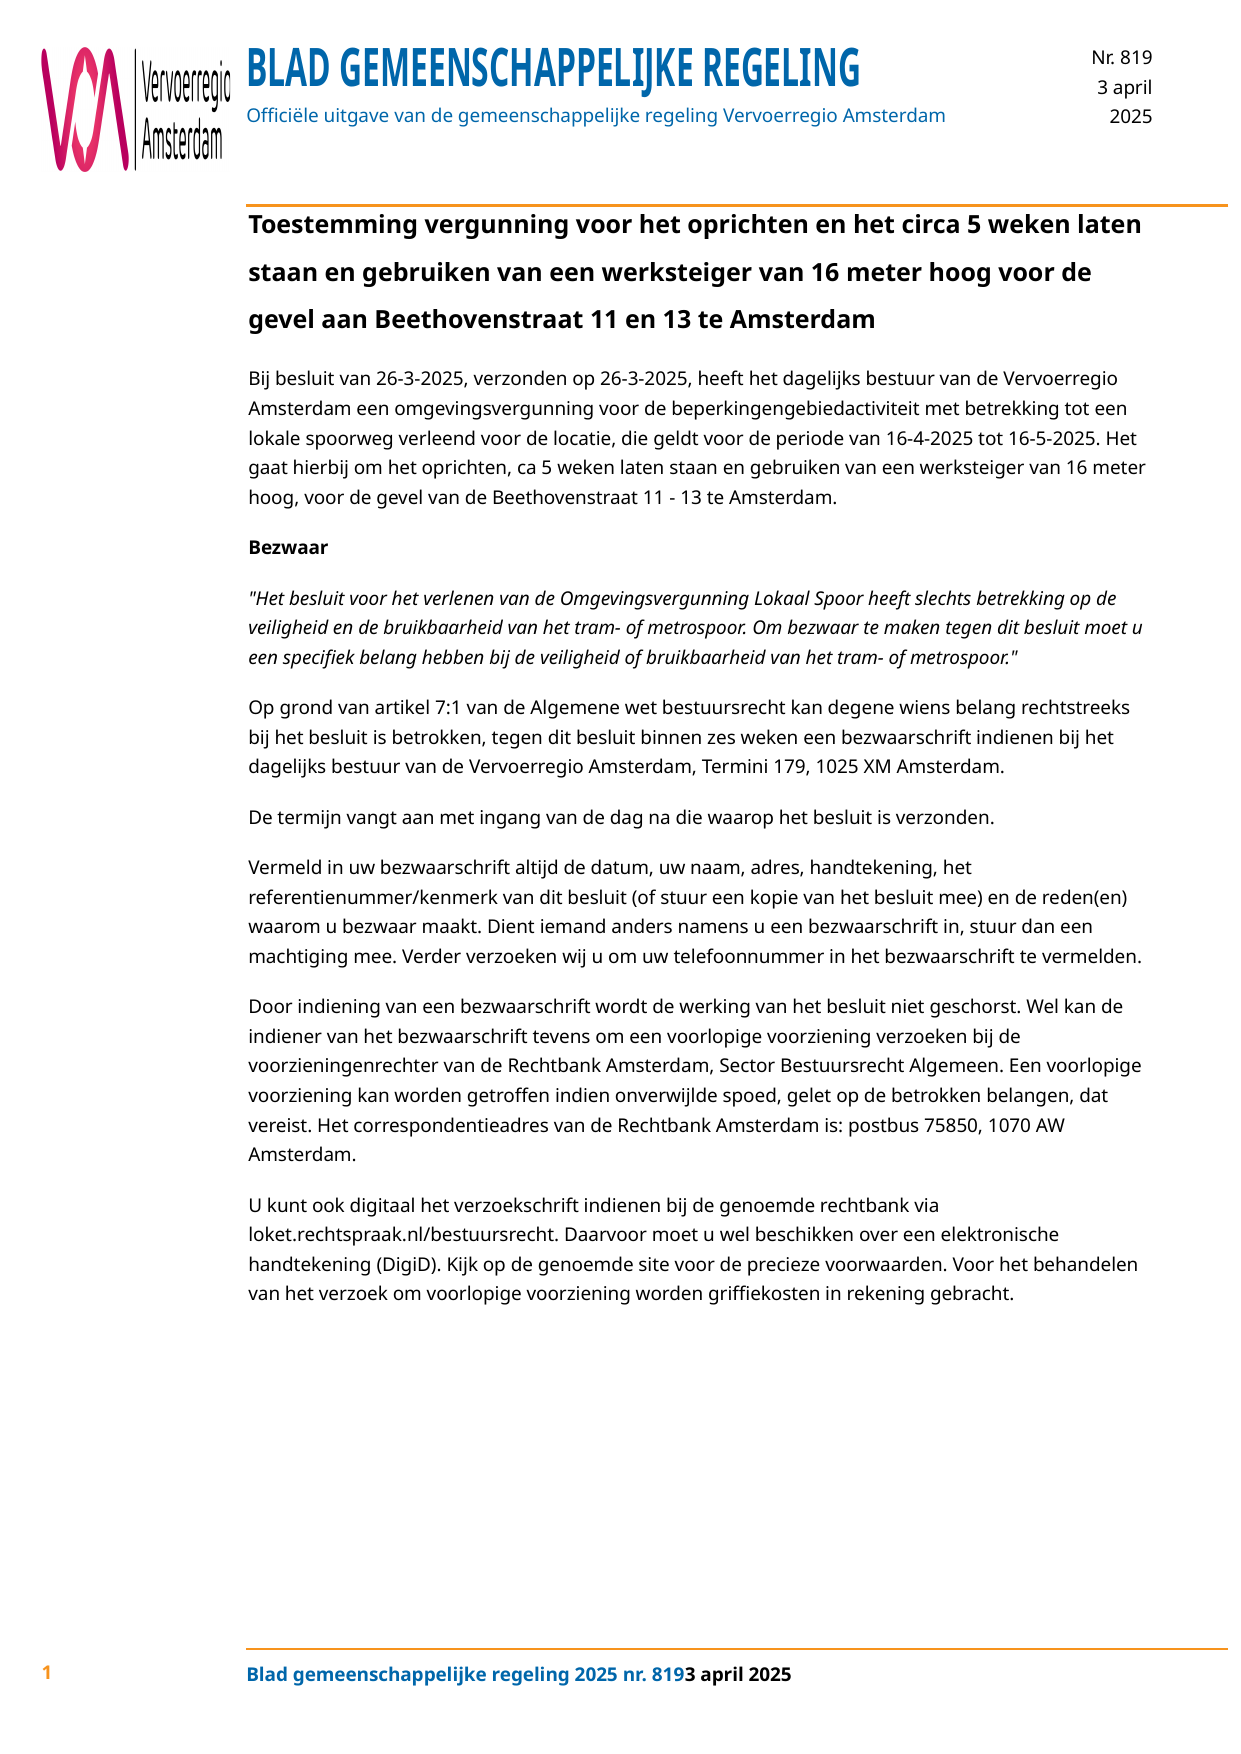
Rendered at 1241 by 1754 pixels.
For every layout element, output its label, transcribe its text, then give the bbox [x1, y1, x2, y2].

text De termijn vangt aan met ingang van de dag na die waarop het besluit is verzonden. [248, 804, 1152, 829]
text Op grond van artikel 7:1 van de Algemene wet bestuursrecht kan degene wiens belang rechtstreeks bij het besluit is betrokken, tegen dit besluit binnen zes weken een bezwaarschrift indienen bij het dagelijks bestuur van de Vervoerregio Amsterdam, Termini 179, 1025 XM Amsterdam. [248, 694, 1152, 779]
text Vermeld in uw bezwaarschrift altijd de datum, uw naam, adres, handtekening, het referentienummer/kenmerk van dit besluit (of stuur een kopie van het besluit mee) en de reden(en) waarom u bezwaar maakt. Dient iemand anders namens u een bezwaarschrift in, stuur dan een machtiging mee. Verder verzoeken wij u om uw telefoonnummer in het bezwaarschrift te vermelden. [248, 854, 1152, 969]
text "Het besluit voor het verlenen van de Omgevingsvergunning Lokaal Spoor heeft slechts betrekking op de veiligheid en de bruikbaarheid van het tram- of metrospoor. Om bezwaar te maken tegen dit besluit moet u een specifiek belang hebben bij de veiligheid of bruikbaarheid van het tram- of metrospoor." [248, 585, 1152, 669]
text Toestemming vergunning voor het oprichten en het circa 5 weken laten staan en gebruiken van een werksteiger van 16 meter hoog voor de gevel aan Beethovenstraat 11 en 13 te Amsterdam [248, 207, 1152, 336]
text Door indiening van een bezwaarschrift wordt de werking van het besluit niet geschorst. Wel kan de indiener van het bezwaarschrift tevens om een voorlopige voorziening verzoeken bij de voorzieningenrechter van de Rechtbank Amsterdam, Sector Bestuursrecht Algemeen. Een voorlopige voorziening kan worden getroffen indien onverwijlde spoed, gelet op de betrokken belangen, dat vereist. Het correspondentieadres van de Rechtbank Amsterdam is: postbus 75850, 1070 AW Amsterdam. [248, 993, 1152, 1167]
text Bij besluit van 26-3-2025, verzonden op 26-3-2025, heeft het dagelijks bestuur van de Vervoerregio Amsterdam een omgevingsvergunning voor de beperkingengebiedactiviteit met betrekking tot een lokale spoorweg verleend voor de locatie, die geldt voor de periode van 16-4-2025 tot 16-5-2025. Het gaat hierbij om het oprichten, ca 5 weken laten staan en gebruiken van een werksteiger van 16 meter hoog, voor de gevel van de Beethovenstraat 11 - 13 te Amsterdam. [248, 366, 1152, 509]
text U kunt ook digitaal het verzoekschrift indienen bij de genoemde rechtbank via loket.rechtspraak.nl/bestuursrecht. Daarvoor moet u wel beschikken over een elektronische handtekening (DigiD). Kijk op de genoemde site voor de precieze voorwaarden. Voor het behandelen van het verzoek om voorlopige voorziening worden griffiekosten in rekening gebracht. [248, 1192, 1152, 1306]
text Bezwaar [248, 534, 1152, 560]
picture [41, 47, 231, 172]
